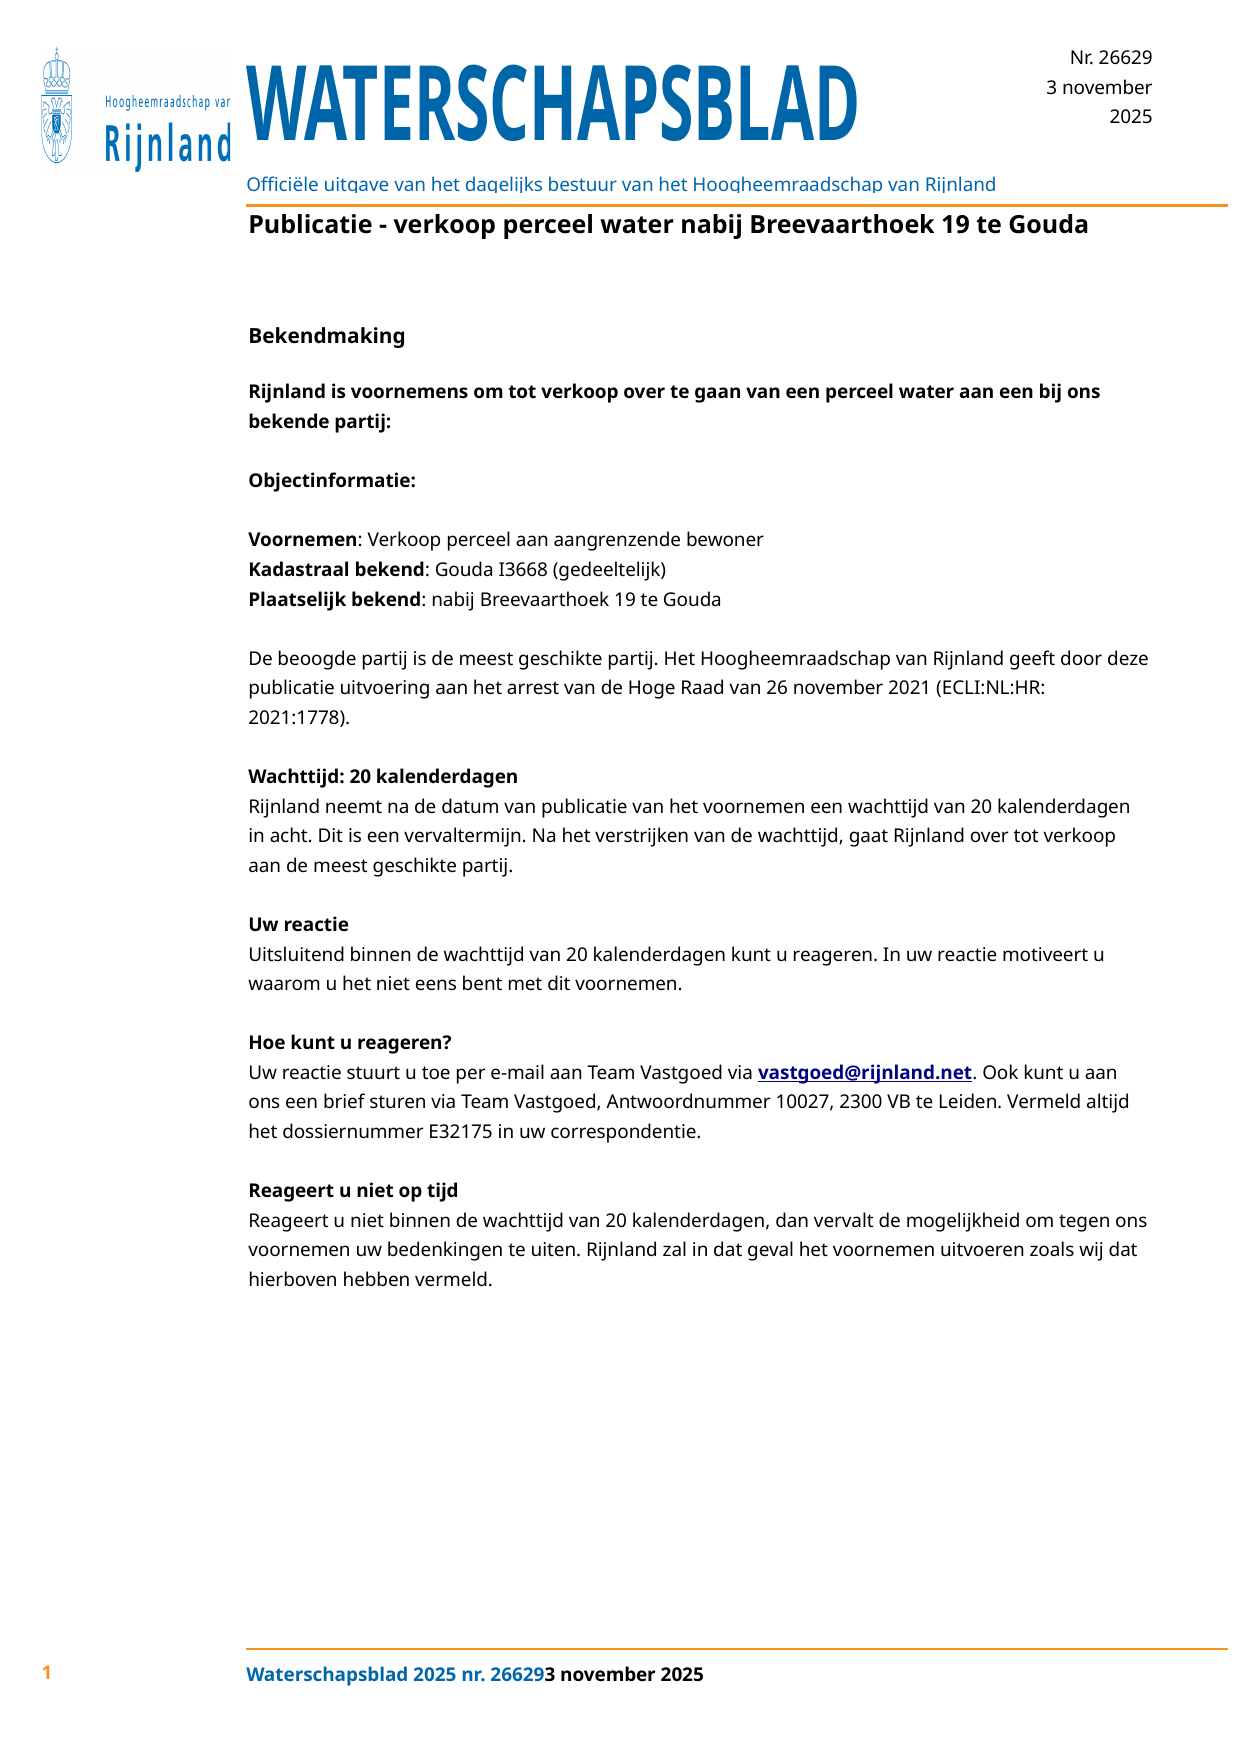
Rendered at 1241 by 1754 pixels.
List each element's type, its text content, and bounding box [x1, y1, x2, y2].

text Kadastraal bekend: Gouda I3668 (gedeeltelijk) [248, 556, 1152, 582]
text Plaatselijk bekend: nabij Breevaarthoek 19 te Gouda [248, 586, 1152, 612]
text Publicatie - verkoop perceel water nabij Breevaarthoek 19 te Gouda [248, 207, 1152, 241]
text De beoogde partij is de meest geschikte partij. Het Hoogheemraadschap van Rijnland geeft door deze publicatie uitvoering aan het arrest van de Hoge Raad van 26 november 2021 (ECLI:NL:HR: 2021:1778). [248, 645, 1152, 730]
text Rijnland is voornemens om tot verkoop over te gaan van een perceel water aan een bij ons bekende partij: [248, 379, 1152, 434]
text Bekendmaking [248, 321, 1152, 349]
text Objectinformatie: [248, 467, 1152, 493]
text Voornemen: Verkoop perceel aan aangrenzende bewoner [248, 527, 1152, 552]
text Uw reactie [248, 911, 1152, 937]
picture [41, 47, 231, 172]
text Reageert u niet binnen de wachttijd van 20 kalenderdagen, dan vervalt de mogelijkheid om tegen ons voornemen uw bedenkingen te uiten. Rijnland zal in dat geval het voornemen uitvoeren zoals wij dat hierboven hebben vermeld. [248, 1207, 1152, 1292]
text Uw reactie stuurt u toe per e-mail aan Team Vastgoed via vastgoed@rijnland.net. Ook kunt u aan ons een brief sturen via Team Vastgoed, Antwoordnummer 10027, 2300 VB te Leiden. Vermeld altijd het dossiernummer E32175 in uw correspondentie. [248, 1059, 1152, 1144]
text Reageert u niet op tijd [248, 1177, 1152, 1203]
text Rijnland neemt na de datum van publicatie van het voornemen een wachttijd van 20 kalenderdagen in acht. Dit is een vervaltermijn. Na het verstrijken van de wachttijd, gaat Rijnland over tot verkoop aan de meest geschikte partij. [248, 793, 1152, 878]
text Wachttijd: 20 kalenderdagen [248, 763, 1152, 789]
text Uitsluitend binnen de wachttijd van 20 kalenderdagen kunt u reageren. In uw reactie motiveert u waarom u het niet eens bent met dit voornemen. [248, 941, 1152, 996]
text Hoe kunt u reageren? [248, 1029, 1152, 1055]
